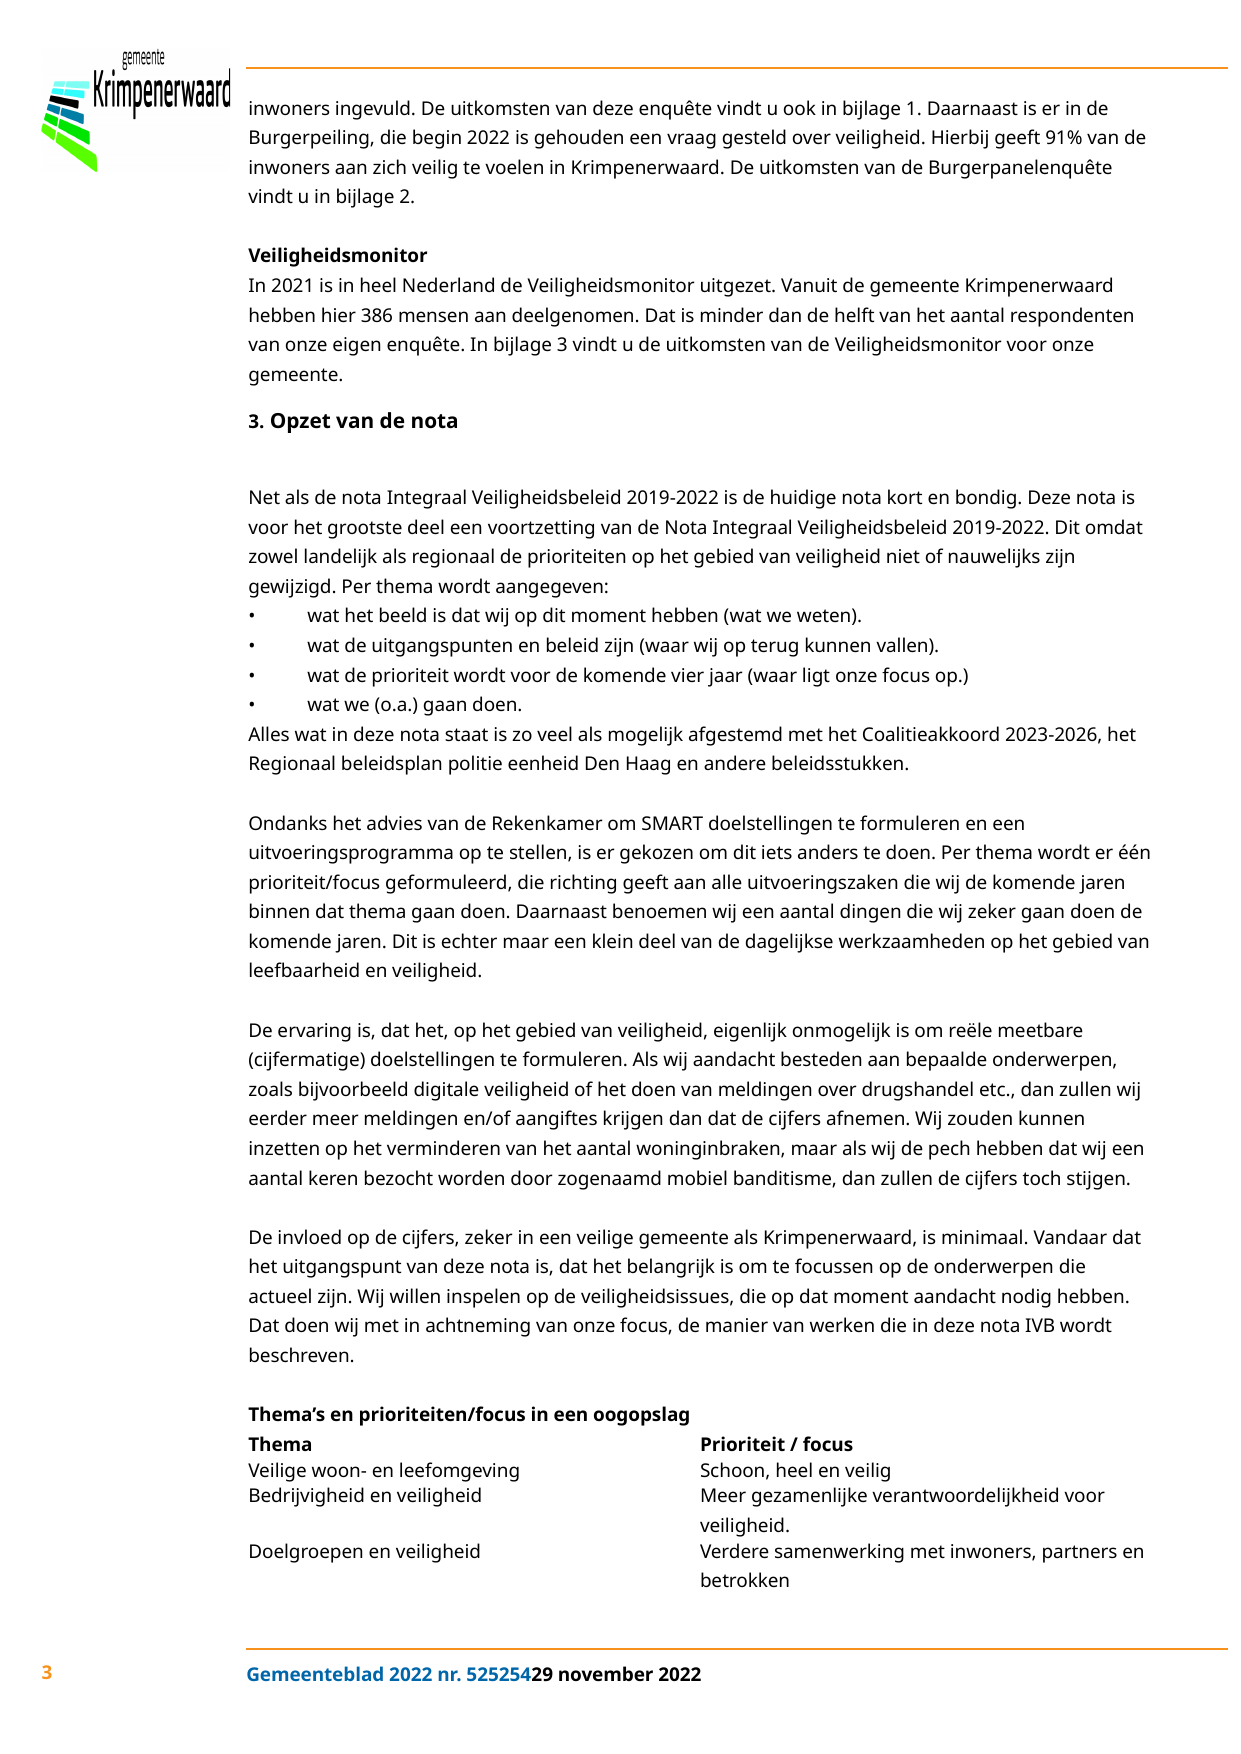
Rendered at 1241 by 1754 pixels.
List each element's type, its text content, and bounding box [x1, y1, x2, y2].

table_cell Meer gezamenlijke verantwoordelijkheid voor veiligheid. [700, 1483, 1152, 1538]
table_cell Schoon, heel en veilig [700, 1457, 1152, 1483]
text 3. Opzet van de nota [248, 407, 1152, 435]
text Alles wat in deze nota staat is zo veel als mogelijk afgestemd met het Coalitieakkoord 2023-2026, het Regionaal beleidsplan politie eenheid Den Haag en andere beleidsstukken. [248, 721, 1152, 776]
text Thema’s en prioriteiten/focus in een oogopslag [248, 1401, 1152, 1427]
text In 2021 is in heel Nederland de Veiligheidsmonitor uitgezet. Vanuit de gemeente Krimpenerwaard hebben hier 386 mensen aan deelgenomen. Dat is minder dan de helft van het aantal respondenten van onze eigen enquête. In bijlage 3 vindt u de uitkomsten van de Veiligheidsmonitor voor onze gemeente. [248, 272, 1152, 387]
list wat we (o.a.) gaan doen. [248, 691, 1152, 717]
list wat de prioriteit wordt voor de komende vier jaar (waar ligt onze focus op.) [248, 662, 1152, 688]
text De ervaring is, dat het, op het gebied van veiligheid, eigenlijk onmogelijk is om reële meetbare (cijfermatige) doelstellingen te formuleren. Als wij aandacht besteden aan bepaalde onderwerpen, zoals bijvoorbeeld digitale veiligheid of het doen van meldingen over drugshandel etc., dan zullen wij eerder meer meldingen en/of aangiftes krijgen dan dat de cijfers afnemen. Wij zouden kunnen inzetten op het verminderen van het aantal woninginbraken, maar als wij de pech hebben dat wij een aantal keren bezocht worden door zogenaamd mobiel banditisme, dan zullen de cijfers toch stijgen. [248, 1017, 1152, 1191]
table_cell Doelgroepen en veiligheid [248, 1538, 700, 1593]
list wat het beeld is dat wij op dit moment hebben (wat we weten). [248, 603, 1152, 628]
table_header Thema [248, 1431, 700, 1457]
list wat de uitgangspunten en beleid zijn (waar wij op terug kunnen vallen). [248, 632, 1152, 658]
text Net als de nota Integraal Veiligheidsbeleid 2019-2022 is de huidige nota kort en bondig. Deze nota is voor het grootste deel een voortzetting van de Nota Integraal Veiligheidsbeleid 2019-2022. Dit omdat zowel landelijk als regionaal de prioriteiten op het gebied van veiligheid niet of nauwelijks zijn gewijzigd. Per thema wordt aangegeven: [248, 484, 1152, 599]
text Ondanks het advies van de Rekenkamer om SMART doelstellingen te formuleren en een uitvoeringsprogramma op te stellen, is er gekozen om dit iets anders te doen. Per thema wordt er één prioriteit/focus geformuleerd, die richting geeft aan alle uitvoeringszaken die wij de komende jaren binnen dat thema gaan doen. Daarnaast benoemen wij een aantal dingen die wij zeker gaan doen de komende jaren. Dit is echter maar een klein deel van de dagelijkse werkzaamheden op het gebied van leefbaarheid en veiligheid. [248, 810, 1152, 983]
picture [41, 47, 231, 172]
text Veiligheidsmonitor [248, 243, 1152, 268]
table_cell Verdere samenwerking met inwoners, partners en betrokken [700, 1538, 1152, 1593]
table_header Prioriteit / focus [700, 1431, 1152, 1457]
text De invloed op de cijfers, zeker in een veilige gemeente als Krimpenerwaard, is minimaal. Vandaar dat het uitgangspunt van deze nota is, dat het belangrijk is om te focussen op de onderwerpen die actueel zijn. Wij willen inspelen op de veiligheidsissues, die op dat moment aandacht nodig hebben. Dat doen wij met in achtneming van onze focus, de manier van werken die in deze nota IVB wordt beschreven. [248, 1224, 1152, 1368]
table_cell Veilige woon- en leefomgeving [248, 1457, 700, 1483]
text inwoners ingevuld. De uitkomsten van deze enquête vindt u ook in bijlage 1. Daarnaast is er in de Burgerpeiling, die begin 2022 is gehouden een vraag gesteld over veiligheid. Hierbij geeft 91% van de inwoners aan zich veilig te voelen in Krimpenerwaard. De uitkomsten van de Burgerpanelenquête vindt u in bijlage 2. [248, 95, 1152, 209]
table_cell Bedrijvigheid en veiligheid [248, 1483, 700, 1538]
